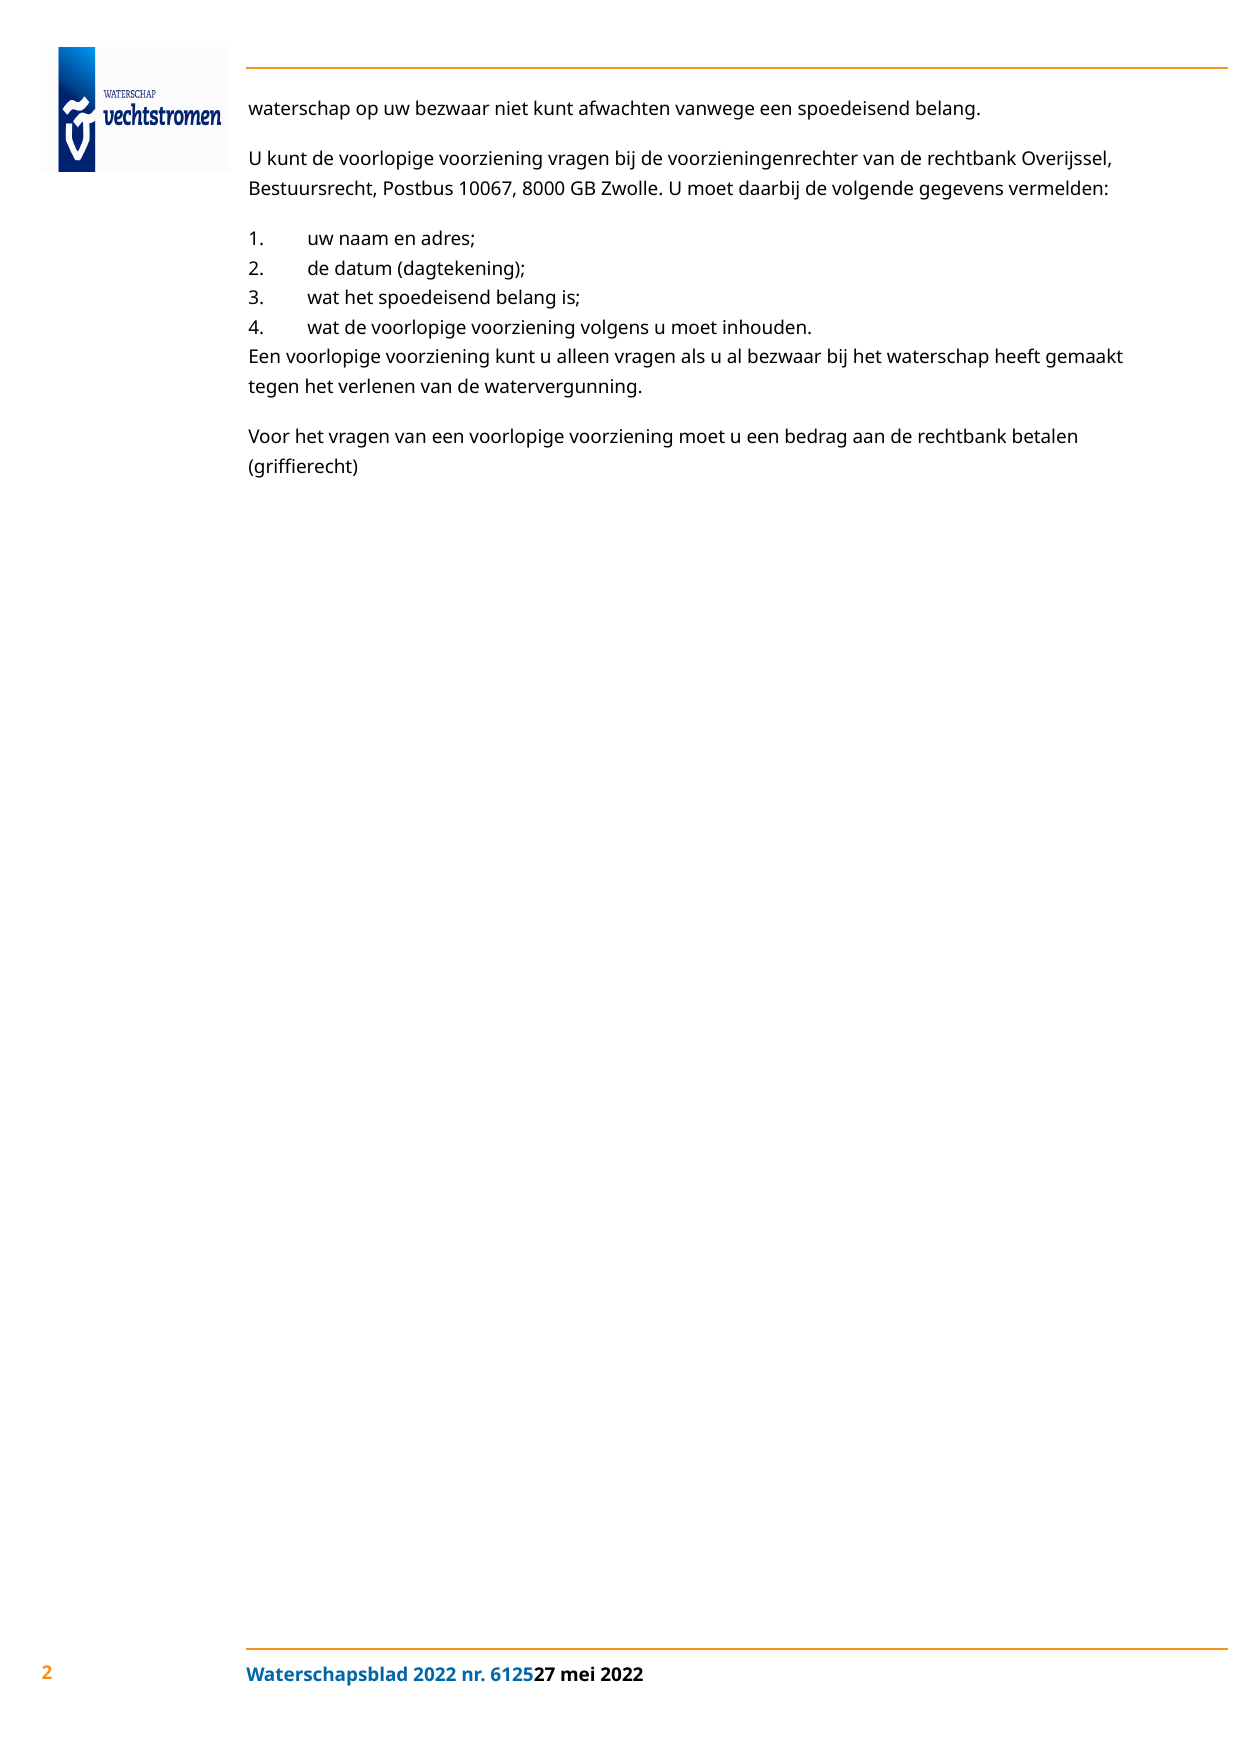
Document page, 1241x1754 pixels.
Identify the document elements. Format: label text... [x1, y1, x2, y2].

text Een voorlopige voorziening kunt u alleen vragen als u al bezwaar bij het waterschap heeft gemaakt tegen het verlenen van de watervergunning. [248, 343, 1152, 399]
text U kunt de voorlopige voorziening vragen bij de voorzieningenrechter van de rechtbank Overijssel, Bestuursrecht, Postbus 10067, 8000 GB Zwolle. U moet daarbij de volgende gegevens vermelden: [248, 145, 1152, 201]
text waterschap op uw bezwaar niet kunt afwachten vanwege een spoedeisend belang. [248, 95, 1152, 121]
picture [41, 47, 231, 172]
text Voor het vragen van een voorlopige voorziening moet u een bedrag aan de rechtbank betalen (griffierecht) [248, 423, 1152, 479]
list de datum (dagtekening); [248, 255, 1152, 281]
list uw naam en adres; [248, 225, 1152, 251]
list wat het spoedeisend belang is; [248, 284, 1152, 310]
list wat de voorlopige voorziening volgens u moet inhouden. [248, 314, 1152, 340]
